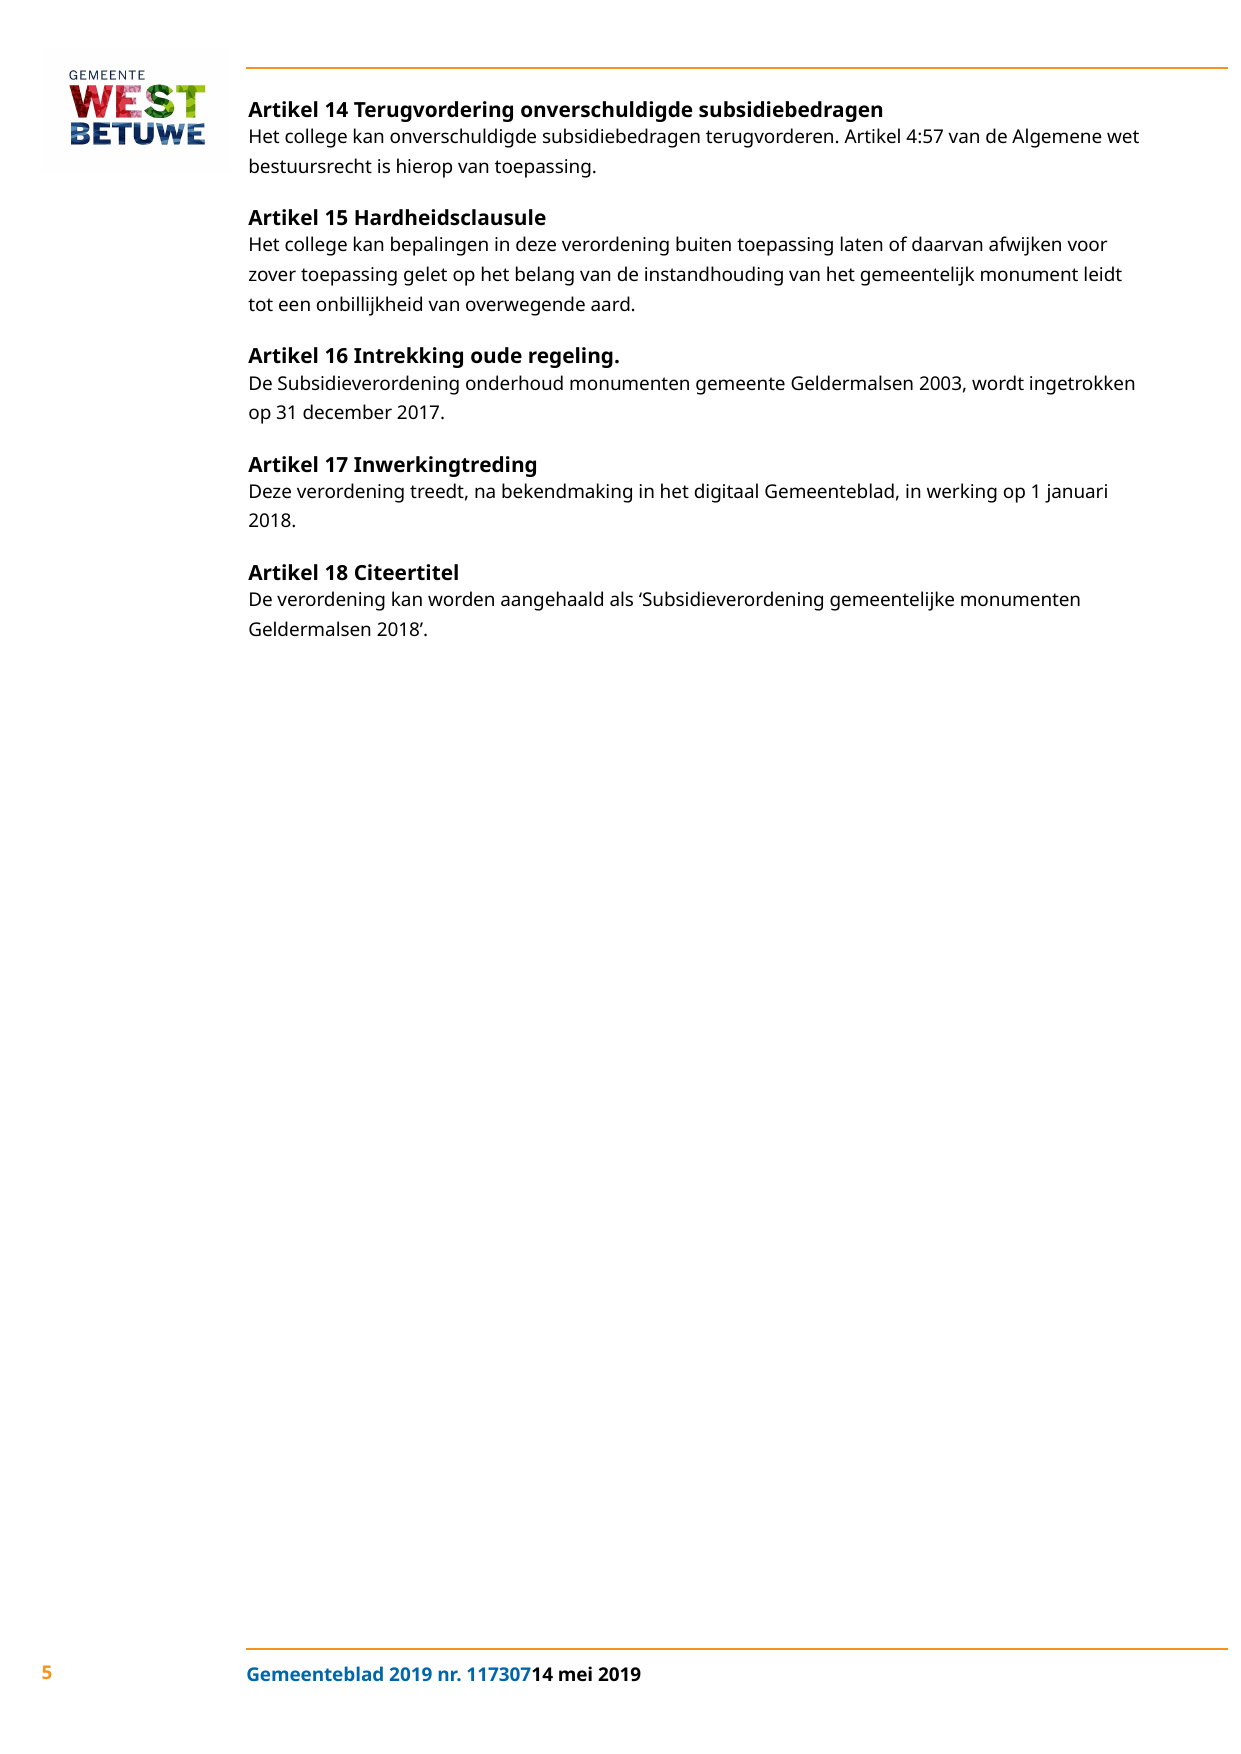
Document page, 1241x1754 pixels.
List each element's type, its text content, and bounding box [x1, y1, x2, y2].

text Artikel 16 Intrekking oude regeling. [248, 341, 1152, 370]
text De Subsidieverordening onderhoud monumenten gemeente Geldermalsen 2003, wordt ingetrokken op 31 december 2017. [248, 370, 1152, 425]
text Artikel 17 Inwerkingtreding [248, 450, 1152, 478]
picture [41, 47, 231, 172]
text Het college kan onverschuldigde subsidiebedragen terugvorderen. Artikel 4:57 van de Algemene wet bestuursrecht is hierop van toepassing. [248, 123, 1152, 178]
text De verordening kan worden aangehaald als ‘Subsidieverordening gemeentelijke monumenten Geldermalsen 2018’. [248, 587, 1152, 642]
text Artikel 15 Hardheidsclausule [248, 203, 1152, 232]
text Artikel 14 Terugvordering onverschuldigde subsidiebedragen [248, 95, 1152, 123]
text Artikel 18 Citeertitel [248, 558, 1152, 587]
text Deze verordening treedt, na bekendmaking in het digitaal Gemeenteblad, in werking op 1 januari 2018. [248, 478, 1152, 533]
text Het college kan bepalingen in deze verordening buiten toepassing laten of daarvan afwijken voor zover toepassing gelet op het belang van de instandhouding van het gemeentelijk monument leidt tot een onbillijkheid van overwegende aard. [248, 232, 1152, 317]
